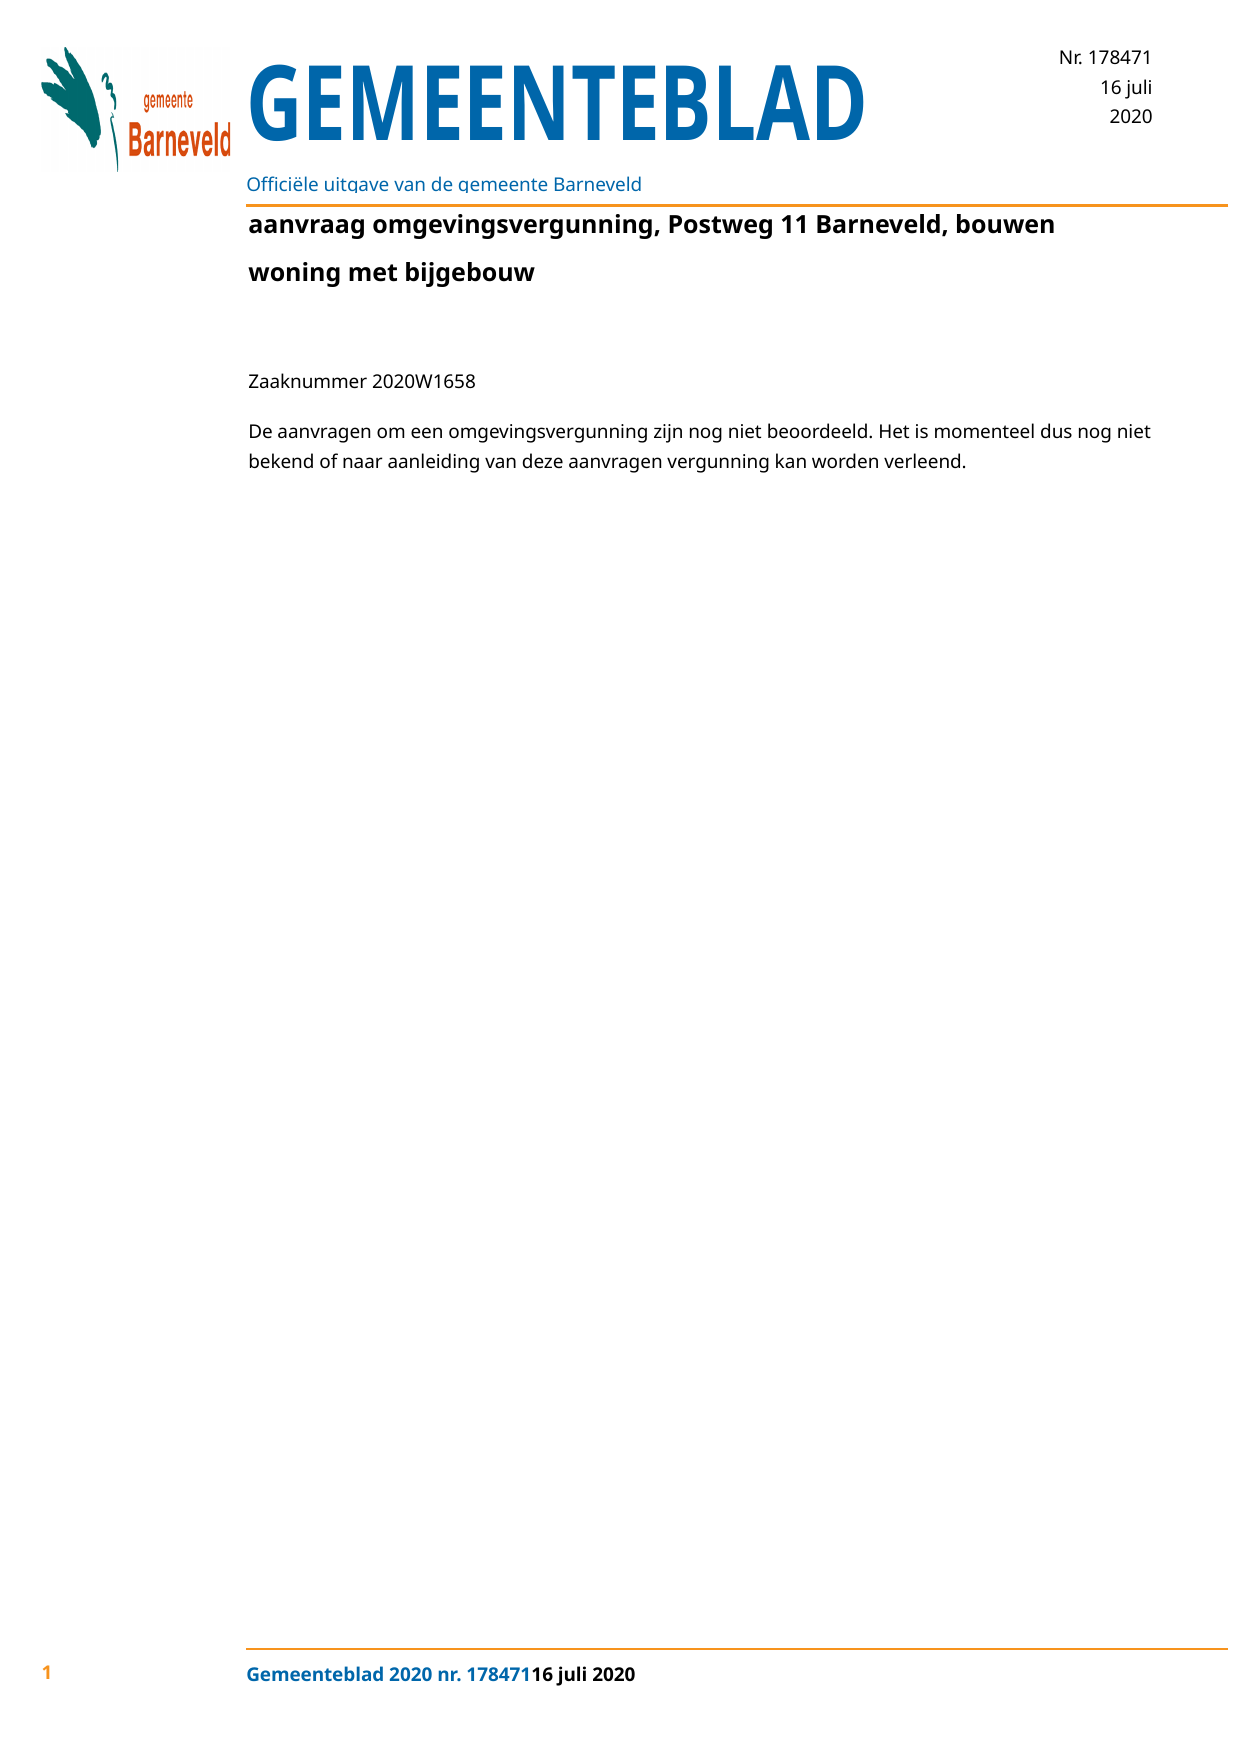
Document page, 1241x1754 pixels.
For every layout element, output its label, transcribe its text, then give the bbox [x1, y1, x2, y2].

picture [41, 47, 231, 172]
text De aanvragen om een omgevingsvergunning zijn nog niet beoordeeld. Het is momenteel dus nog niet bekend of naar aanleiding van deze aanvragen vergunning kan worden verleend. [248, 419, 1152, 474]
text Zaaknummer 2020W1658 [248, 368, 1152, 394]
text aanvraag omgevingsvergunning, Postweg 11 Barneveld, bouwen woning met bijgebouw [248, 207, 1152, 288]
